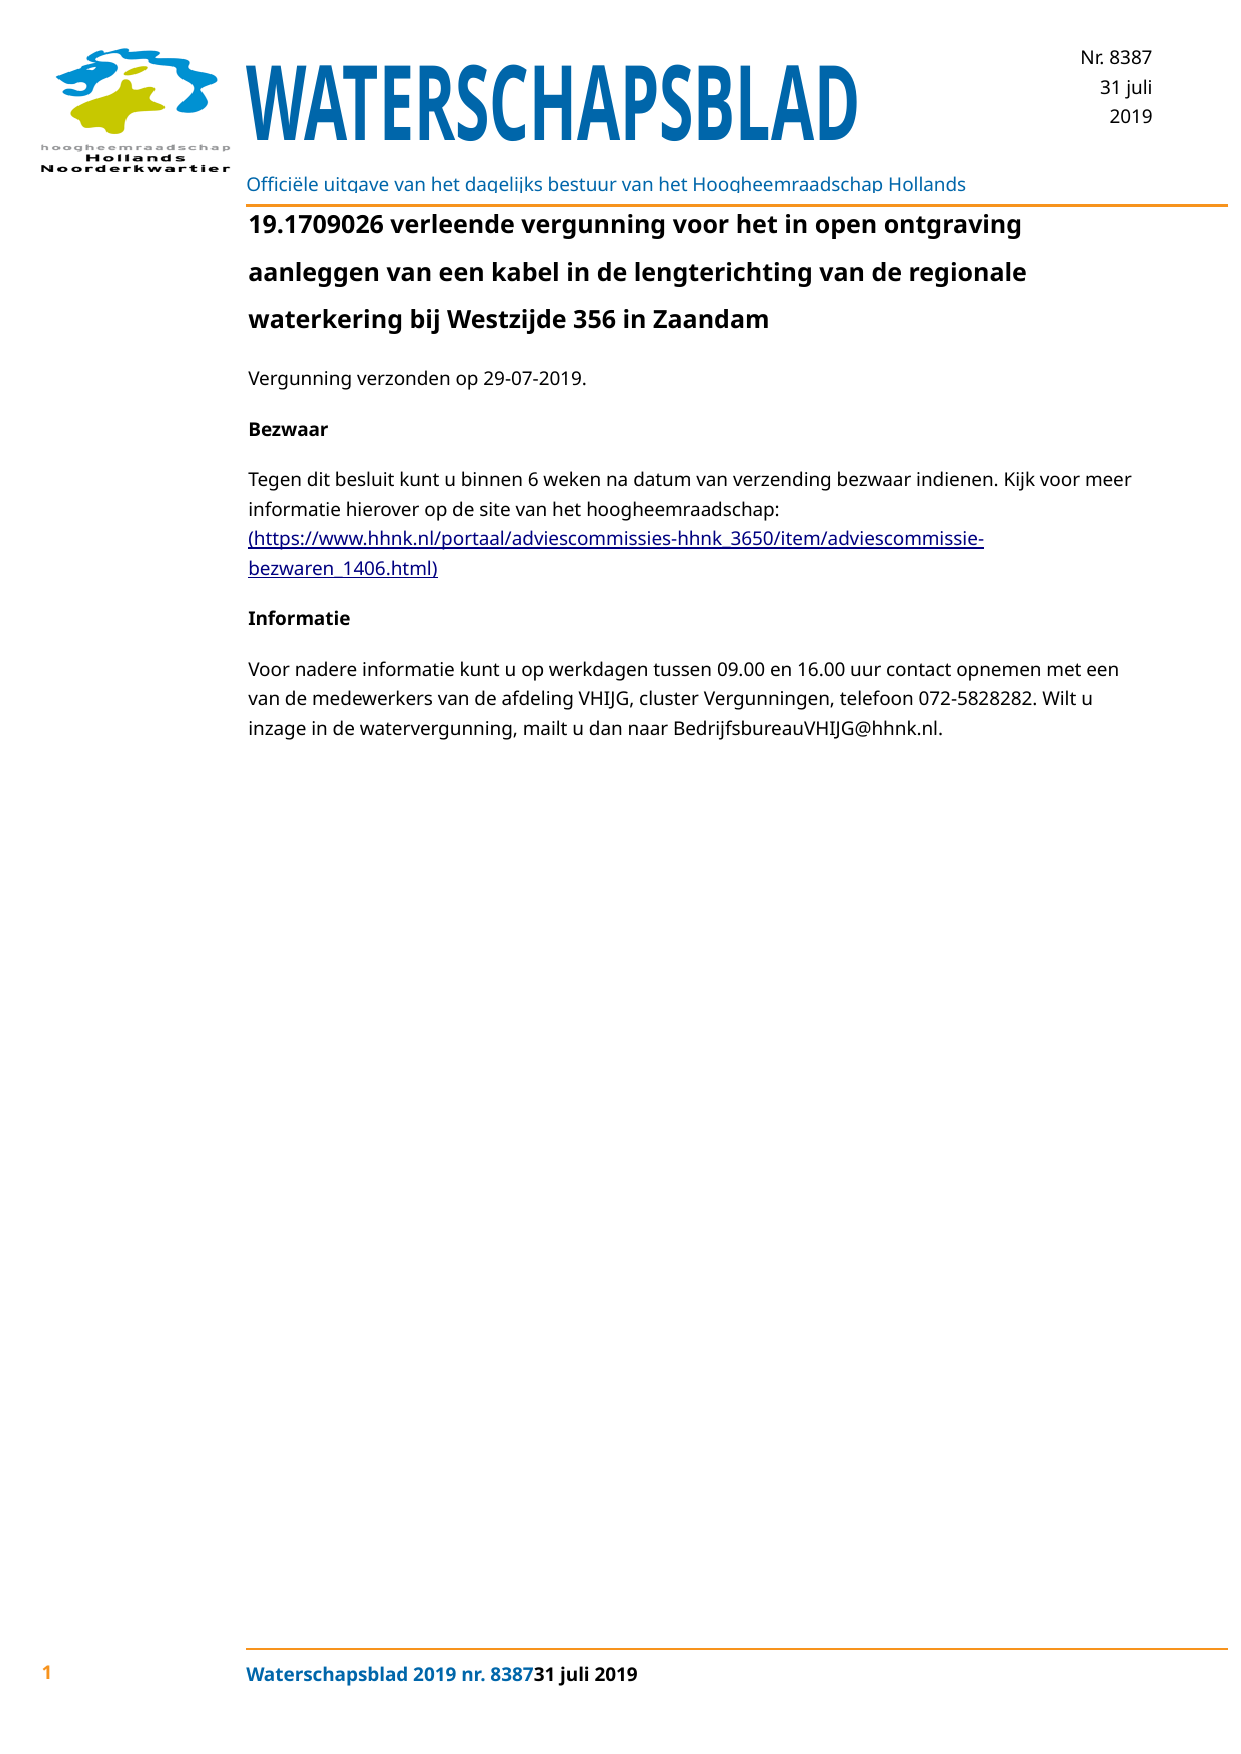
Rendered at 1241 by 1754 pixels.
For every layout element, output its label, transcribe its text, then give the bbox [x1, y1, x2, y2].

text Vergunning verzonden op 29-07-2019. [248, 366, 1152, 391]
text 19.1709026 verleende vergunning voor het in open ontgraving aanleggen van een kabel in de lengterichting van de regionale waterkering bij Westzijde 356 in Zaandam [248, 207, 1152, 336]
text Bezwaar [248, 416, 1152, 442]
text Tegen dit besluit kunt u binnen 6 weken na datum van verzending bezwaar indienen. Kijk voor meer informatie hierover op de site van het hoogheemraadschap: (https://www.hhnk.nl/portaal/adviescommissies-hhnk_3650/item/adviescommissie-bezwaren_1406.html) [248, 466, 1152, 581]
picture [41, 47, 231, 172]
text Voor nadere informatie kunt u op werkdagen tussen 09.00 en 16.00 uur contact opnemen met een van de medewerkers van de afdeling VHIJG, cluster Vergunningen, telefoon 072-5828282. Wilt u inzage in de watervergunning, mailt u dan naar BedrijfsbureauVHIJG@hhnk.nl. [248, 656, 1152, 741]
text Informatie [248, 606, 1152, 631]
